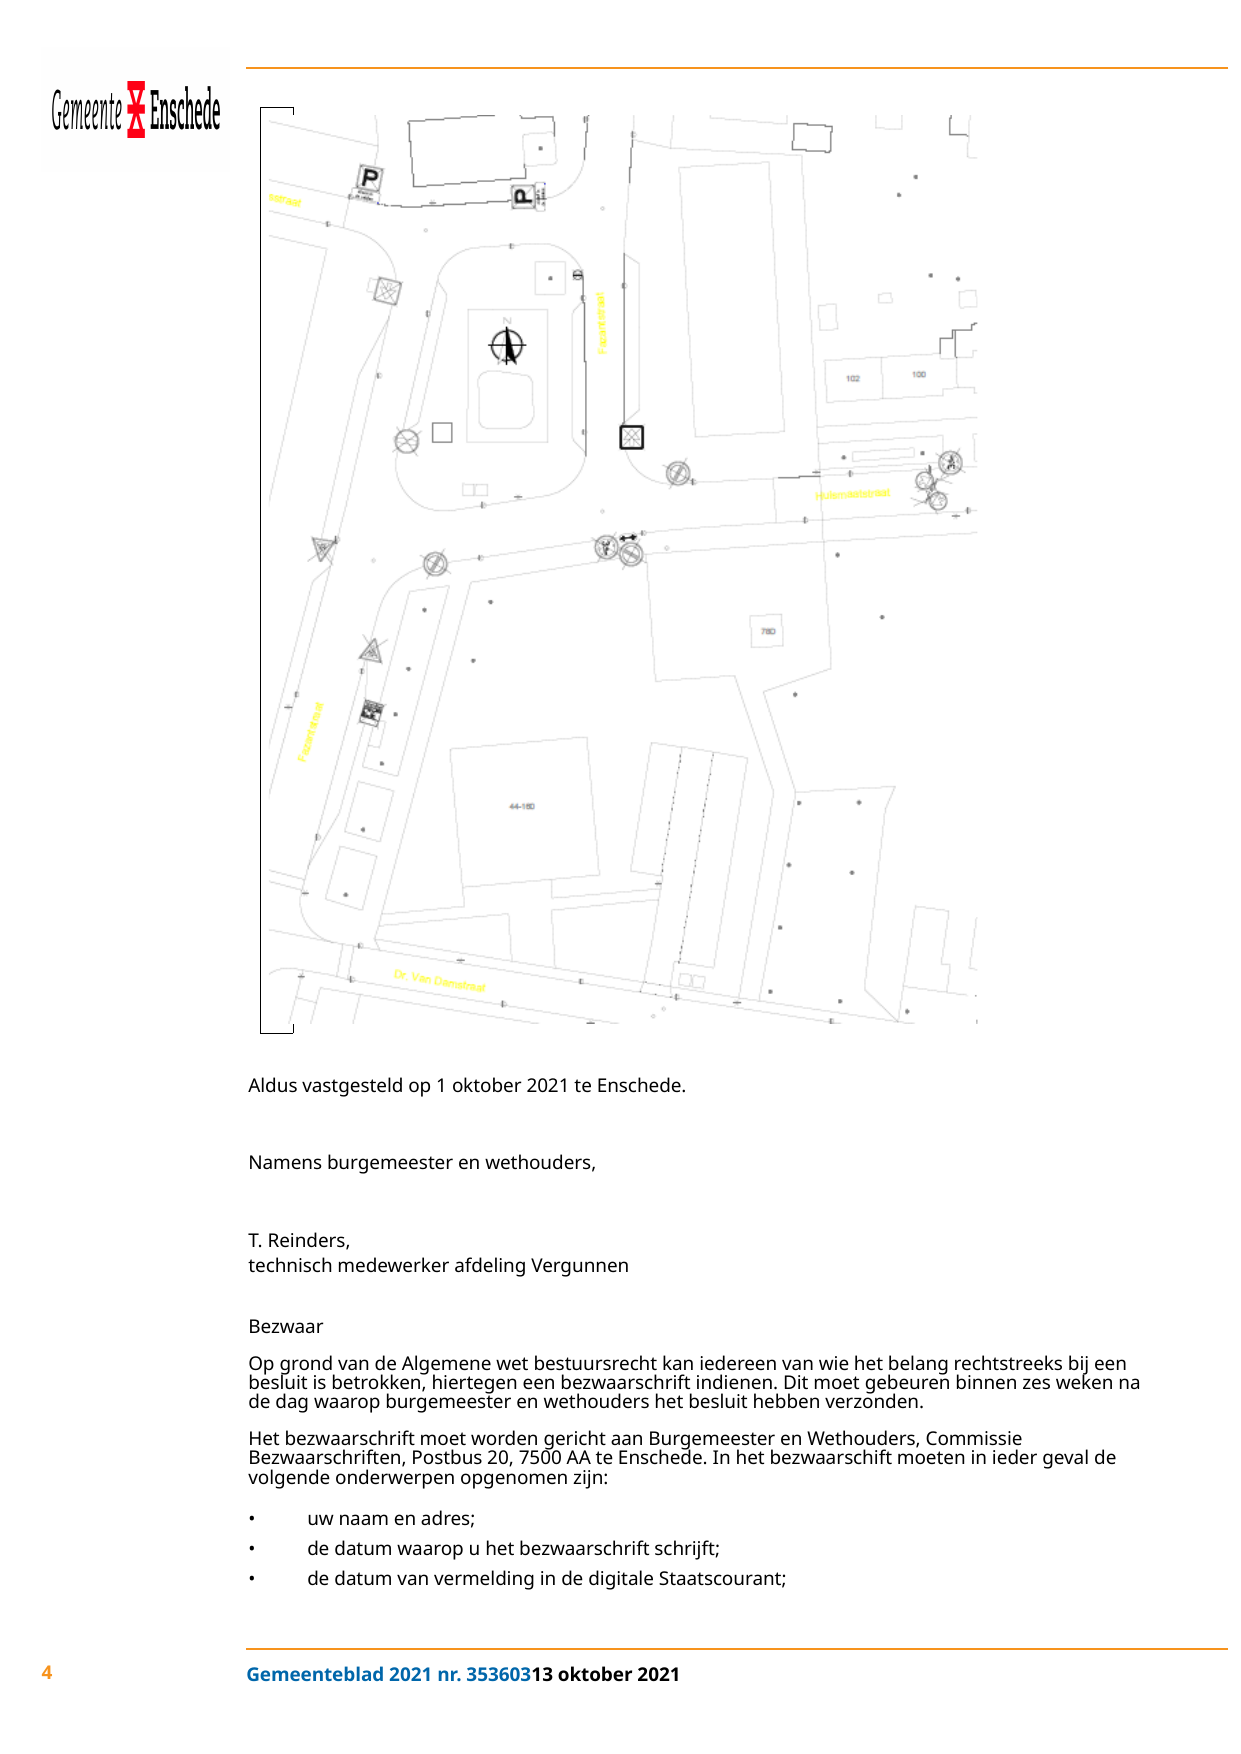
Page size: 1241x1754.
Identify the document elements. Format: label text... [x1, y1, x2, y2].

list de datum van vermelding in de digitale Staatscourant; [248, 1565, 1152, 1591]
text Het bezwaarschrift moet worden gericht aan Burgemeester en Wethouders, Commissie Bezwaarschriften, Postbus 20, 7500 AA te Enschede. In het bezwaarschift moeten in ieder geval de volgende onderwerpen opgenomen zijn: [248, 1430, 1152, 1488]
text technisch medewerker afdeling Vergunnen [248, 1252, 1152, 1278]
text Namens burgemeester en wethouders, [248, 1149, 1152, 1175]
text T. Reinders, [248, 1227, 1152, 1252]
list de datum waarop u het bezwaarschrift schrijft; [248, 1535, 1152, 1561]
text Aldus vastgesteld op 1 oktober 2021 te Enschede. [248, 1072, 1152, 1098]
list uw naam en adres; [248, 1506, 1152, 1531]
text Bezwaar [248, 1318, 1152, 1337]
text Op grond van de Algemene wet bestuursrecht kan iedereen van wie het belang rechtstreeks bij een besluit is betrokken, hiertegen een bezwaarschrift indienen. Dit moet gebeuren binnen zes weken na de dag waarop burgemeester en wethouders het besluit hebben verzonden. [248, 1354, 1152, 1412]
picture [268, 115, 978, 1024]
picture [41, 47, 231, 172]
